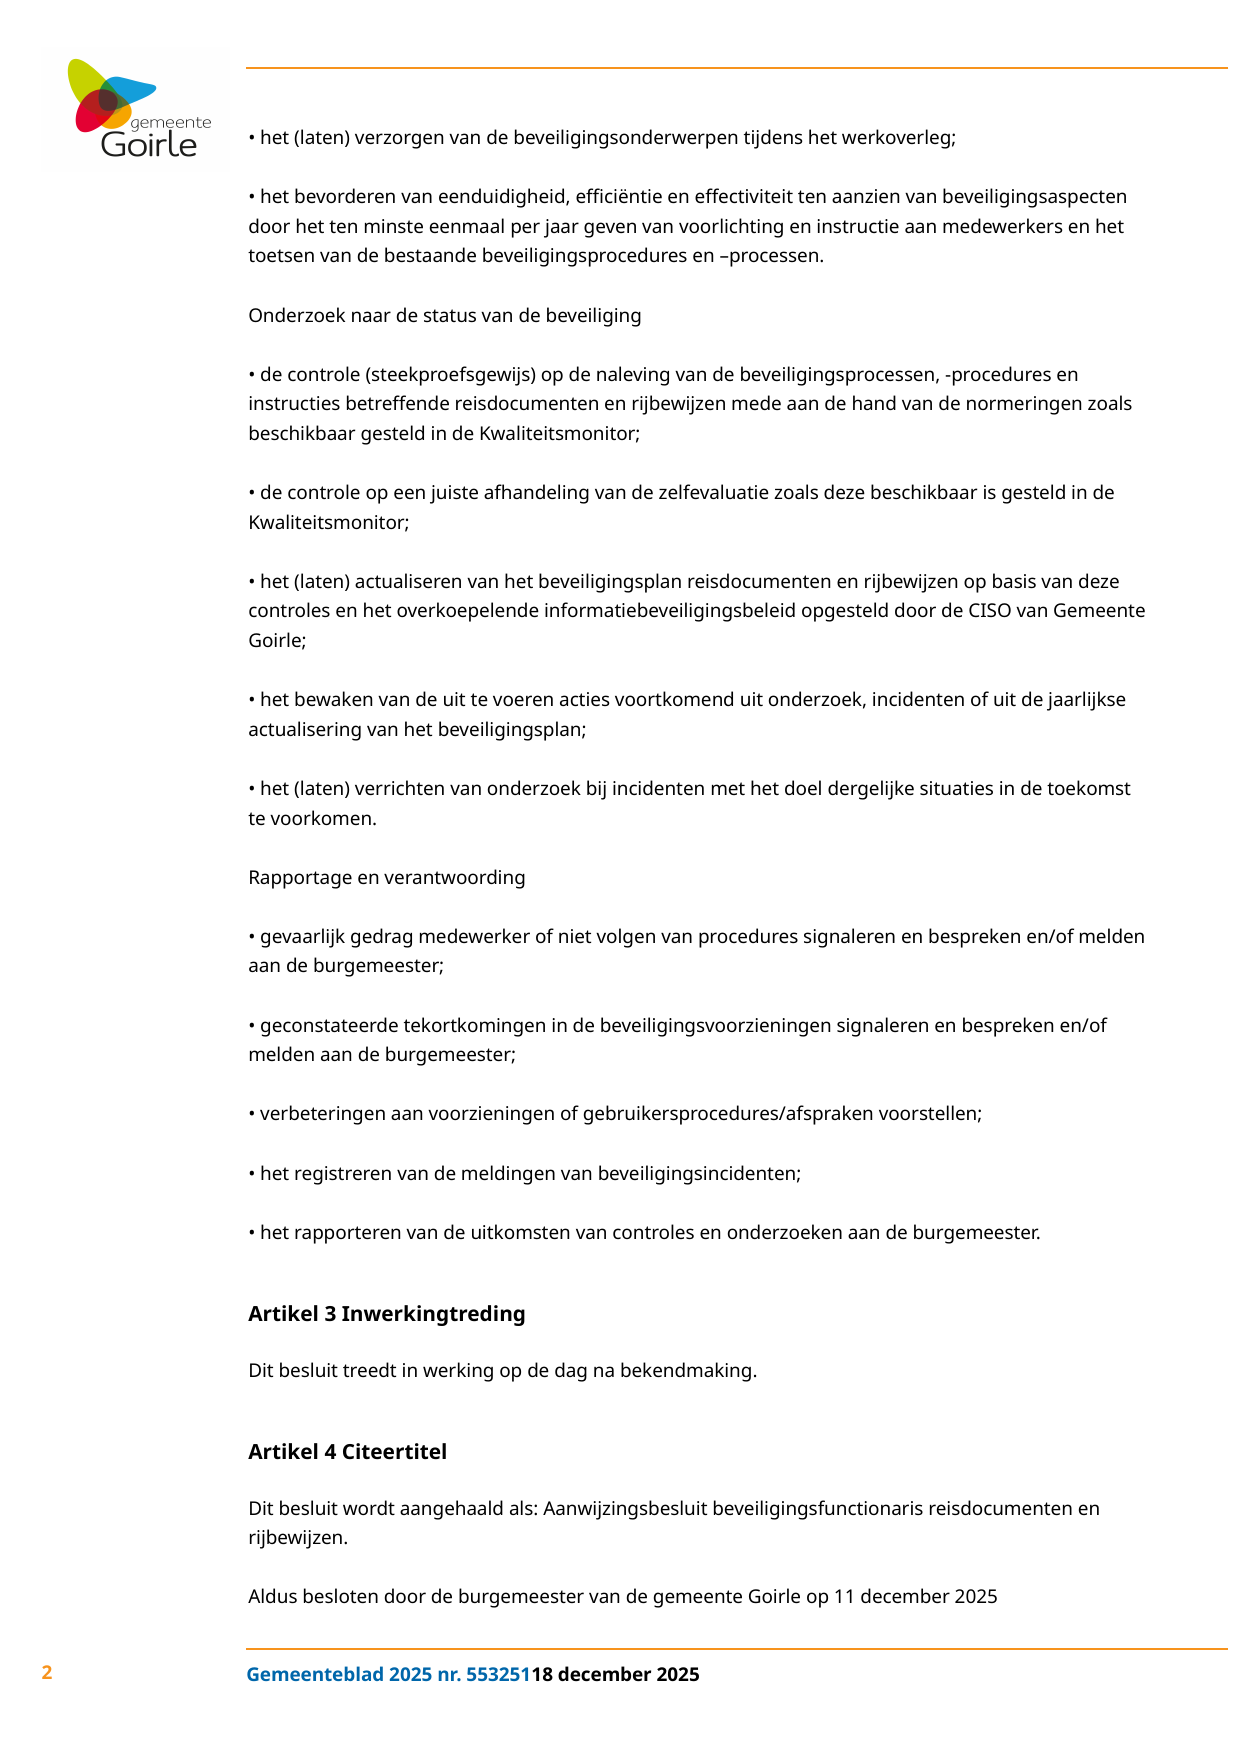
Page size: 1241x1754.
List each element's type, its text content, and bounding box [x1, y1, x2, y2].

text • gevaarlijk gedrag medewerker of niet volgen van procedures signaleren en bespreken en/of melden aan de burgemeester; [248, 923, 1152, 978]
text • het (laten) verrichten van onderzoek bij incidenten met het doel dergelijke situaties in de toekomst te voorkomen. [248, 775, 1152, 831]
text Artikel 4 Citeertitel [248, 1437, 1152, 1465]
text • het bevorderen van eenduidigheid, efficiëntie en effectiviteit ten aanzien van beveiligingsaspecten door het ten minste eenmaal per jaar geven van voorlichting en instructie aan medewerkers en het toetsen van de bestaande beveiligingsprocedures en –processen. [248, 183, 1152, 268]
text • de controle op een juiste afhandeling van de zelfevaluatie zoals deze beschikbaar is gesteld in de Kwaliteitsmonitor; [248, 479, 1152, 535]
text • het rapporteren van de uitkomsten van controles en onderzoeken aan de burgemeester. [248, 1219, 1152, 1245]
text • verbeteringen aan voorzieningen of gebruikersprocedures/afspraken voorstellen; [248, 1101, 1152, 1126]
text Rapportage en verantwoording [248, 864, 1152, 890]
text • geconstateerde tekortkomingen in de beveiligingsvoorzieningen signaleren en bespreken en/of melden aan de burgemeester; [248, 1012, 1152, 1067]
text Onderzoek naar de status van de beveiliging [248, 302, 1152, 328]
text • het (laten) verzorgen van de beveiligingsonderwerpen tijdens het werkoverleg; [248, 124, 1152, 150]
text • het bewaken van de uit te voeren acties voortkomend uit onderzoek, incidenten of uit de jaarlijkse actualisering van het beveiligingsplan; [248, 686, 1152, 742]
text • het registreren van de meldingen van beveiligingsincidenten; [248, 1160, 1152, 1186]
text • de controle (steekproefsgewijs) op de naleving van de beveiligingsprocessen, -procedures en instructies betreffende reisdocumenten en rijbewijzen mede aan de hand van de normeringen zoals beschikbaar gesteld in de Kwaliteitsmonitor; [248, 361, 1152, 446]
text Dit besluit treedt in werking op de dag na bekendmaking. [248, 1357, 1152, 1383]
text Aldus besloten door de burgemeester van de gemeente Goirle op 11 december 2025 [248, 1584, 1152, 1609]
picture [41, 47, 231, 172]
text Artikel 3 Inwerkingtreding [248, 1299, 1152, 1327]
text Dit besluit wordt aangehaald als: Aanwijzingsbesluit beveiligingsfunctionaris reisdocumenten en rijbewijzen. [248, 1495, 1152, 1550]
text • het (laten) actualiseren van het beveiligingsplan reisdocumenten en rijbewijzen op basis van deze controles en het overkoepelende informatiebeveiligingsbeleid opgesteld door de CISO van Gemeente Goirle; [248, 568, 1152, 653]
